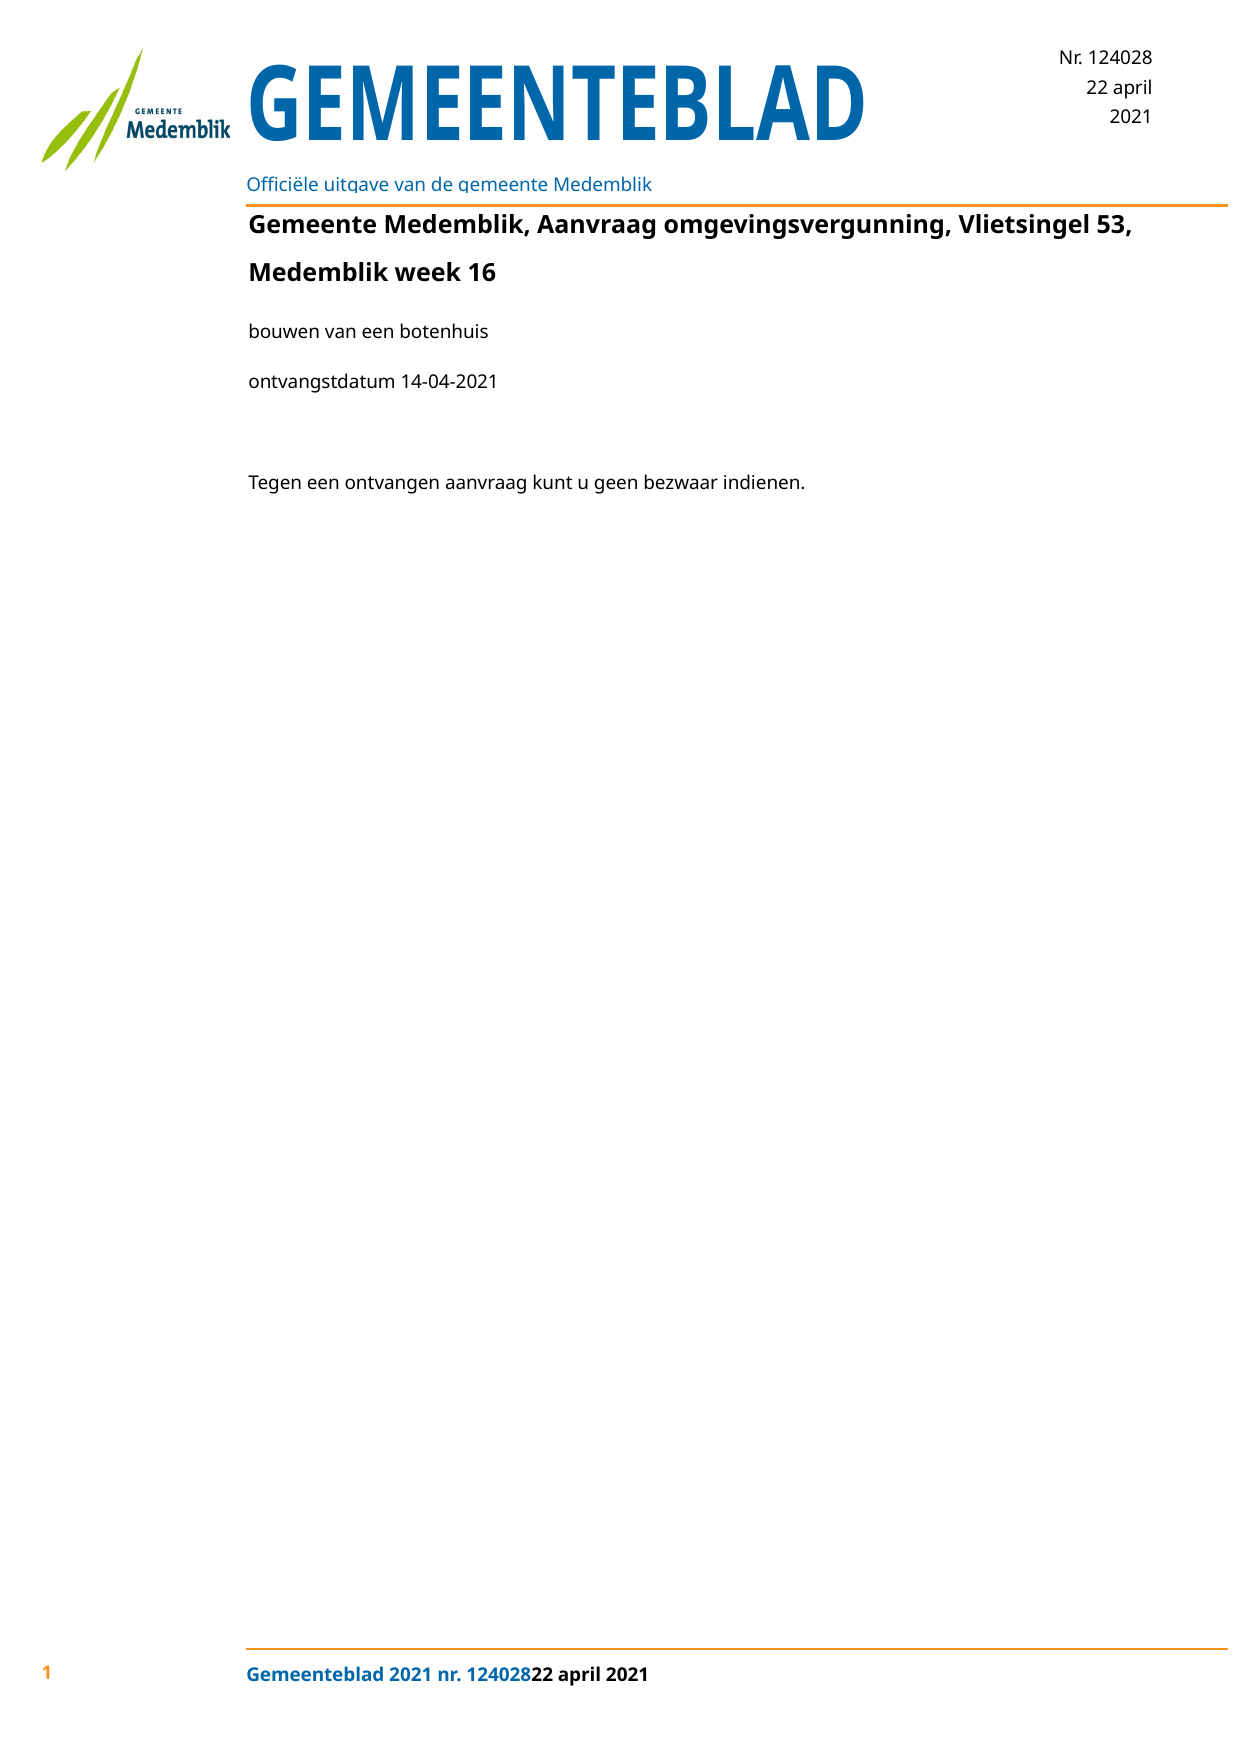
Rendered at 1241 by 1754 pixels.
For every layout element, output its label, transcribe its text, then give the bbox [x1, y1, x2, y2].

text bouwen van een botenhuis [248, 318, 1152, 344]
text Tegen een ontvangen aanvraag kunt u geen bezwaar indienen. [248, 469, 1152, 495]
text Gemeente Medemblik, Aanvraag omgevingsvergunning, Vlietsingel 53, Medemblik week 16 [248, 207, 1152, 288]
text ontvangstdatum 14-04-2021 [248, 368, 1152, 394]
picture [41, 47, 231, 172]
